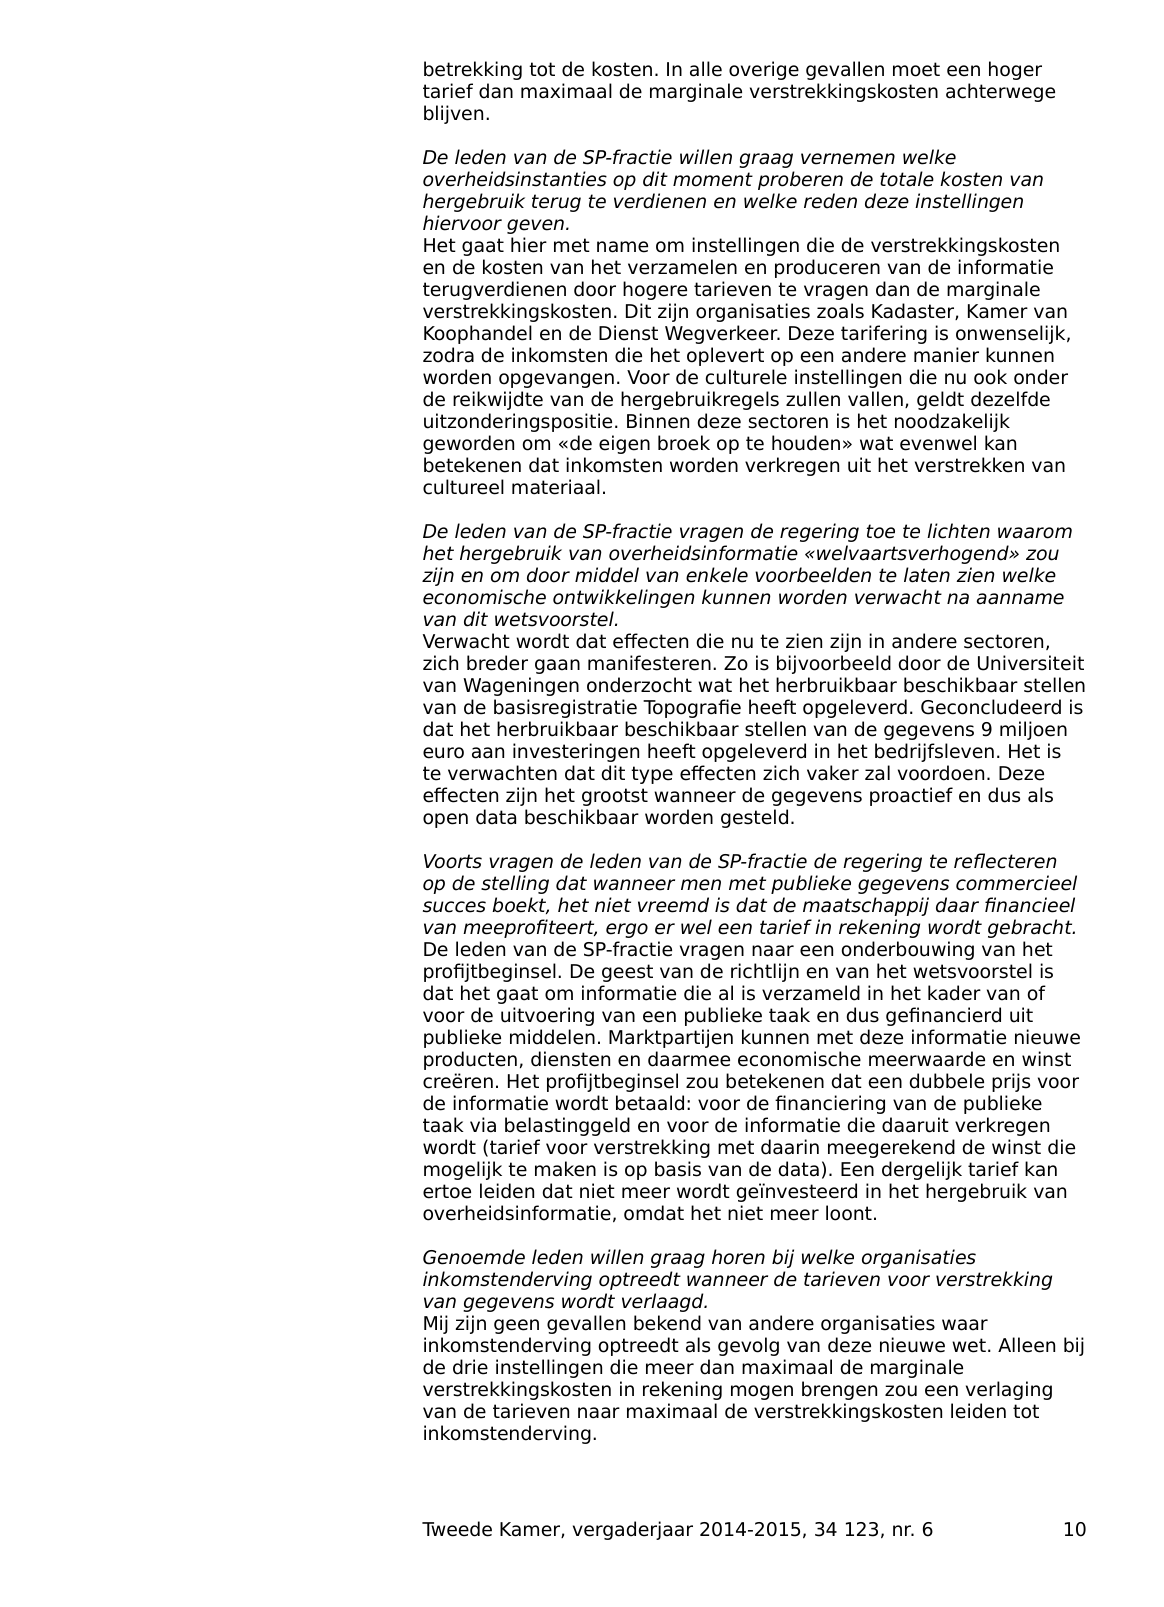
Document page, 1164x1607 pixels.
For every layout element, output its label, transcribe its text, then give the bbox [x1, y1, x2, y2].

text De leden van de SP-fractie vragen naar een onderbouwing van het profijtbeginsel. De geest van de richtlijn en van het wetsvoorstel is dat het gaat om informatie die al is verzameld in het kader van of voor de uitvoering van een publieke taak en dus gefinancierd uit publieke middelen. Marktpartijen kunnen met deze informatie nieuwe producten, diensten en daarmee economische meerwaarde en winst creëren. Het profijtbeginsel zou betekenen dat een dubbele prijs voor de informatie wordt betaald: voor de financiering van de publieke taak via belastinggeld en voor de informatie die daaruit verkregen wordt (tarief voor verstrekking met daarin meegerekend de winst die mogelijk te maken is op basis van de data). Een dergelijk tarief kan ertoe leiden dat niet meer wordt geïnvesteerd in het hergebruik van overheidsinformatie, omdat het niet meer loont. [422, 939, 1087, 1224]
text Het gaat hier met name om instellingen die de verstrekkingskosten en de kosten van het verzamelen en produceren van de informatie terugverdienen door hogere tarieven te vragen dan de marginale verstrekkingskosten. Dit zijn organisaties zoals Kadaster, Kamer van Koophandel en de Dienst Wegverkeer. Deze tarifering is onwenselijk, zodra de inkomsten die het oplevert op een andere manier kunnen worden opgevangen. Voor de culturele instellingen die nu ook onder de reikwijdte van de hergebruikregels zullen vallen, geldt dezelfde uitzonderingspositie. Binnen deze sectoren is het noodzakelijk geworden om «de eigen broek op te houden» wat evenwel kan betekenen dat inkomsten worden verkregen uit het verstrekken van cultureel materiaal. [422, 235, 1087, 499]
text De leden van de SP-fractie willen graag vernemen welke overheidsinstanties op dit moment proberen de totale kosten van hergebruik terug te verdienen en welke reden deze instellingen hiervoor geven. [422, 147, 1087, 235]
text De leden van de SP-fractie vragen de regering toe te lichten waarom het hergebruik van overheidsinformatie «welvaartsverhogend» zou zijn en om door middel van enkele voorbeelden te laten zien welke economische ontwikkelingen kunnen worden verwacht na aanname van dit wetsvoorstel. [422, 521, 1087, 631]
text betrekking tot de kosten. In alle overige gevallen moet een hoger tarief dan maximaal de marginale verstrekkingskosten achterwege blijven. [422, 59, 1087, 125]
text Voorts vragen de leden van de SP-fractie de regering te reflecteren op de stelling dat wanneer men met publieke gegevens commercieel succes boekt, het niet vreemd is dat de maatschappij daar financieel van meeprofiteert, ergo er wel een tarief in rekening wordt gebracht. [422, 851, 1087, 939]
text Verwacht wordt dat effecten die nu te zien zijn in andere sectoren, zich breder gaan manifesteren. Zo is bijvoorbeeld door de Universiteit van Wageningen onderzocht wat het herbruikbaar beschikbaar stellen van de basisregistratie Topografie heeft opgeleverd. Geconcludeerd is dat het herbruikbaar beschikbaar stellen van de gegevens 9 miljoen euro aan investeringen heeft opgeleverd in het bedrijfsleven. Het is te verwachten dat dit type effecten zich vaker zal voordoen. Deze effecten zijn het grootst wanneer de gegevens proactief en dus als open data beschikbaar worden gesteld. [422, 631, 1087, 829]
text Mij zijn geen gevallen bekend van andere organisaties waar inkomstenderving optreedt als gevolg van deze nieuwe wet. Alleen bij de drie instellingen die meer dan maximaal de marginale verstrekkingskosten in rekening mogen brengen zou een verlaging van de tarieven naar maximaal de verstrekkingskosten leiden tot inkomstenderving. [422, 1313, 1087, 1444]
text Genoemde leden willen graag horen bij welke organisaties inkomstenderving optreedt wanneer de tarieven voor verstrekking van gegevens wordt verlaagd. [422, 1247, 1087, 1313]
